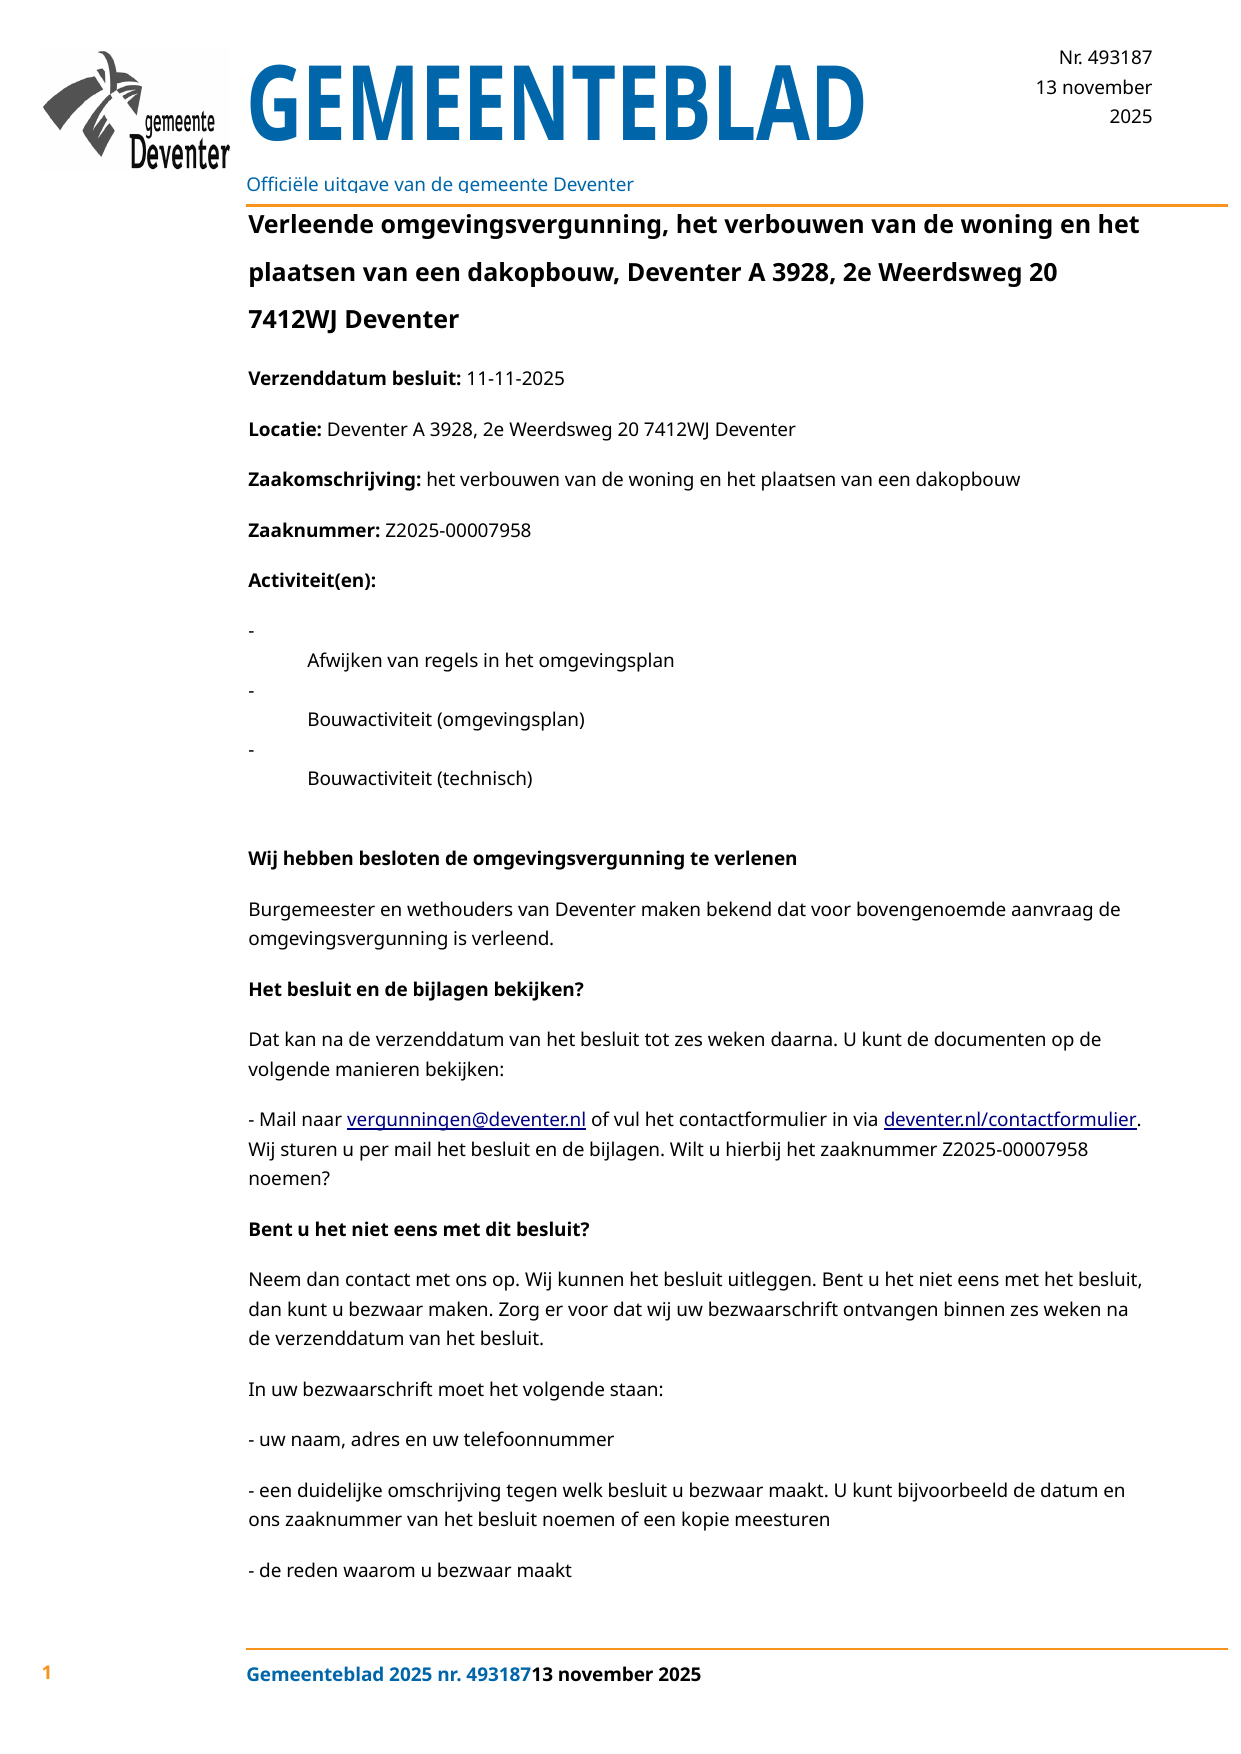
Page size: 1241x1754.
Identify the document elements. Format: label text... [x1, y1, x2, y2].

text In uw bezwaarschrift moet het volgende staan: [248, 1376, 1152, 1402]
text - uw naam, adres en uw telefoonnummer [248, 1426, 1152, 1452]
text Verleende omgevingsvergunning, het verbouwen van de woning en het plaatsen van een dakopbouw, Deventer A 3928, 2e Weerdsweg 20 7412WJ Deventer [248, 207, 1152, 336]
text Zaakomschrijving: het verbouwen van de woning en het plaatsen van een dakopbouw [248, 466, 1152, 492]
text - een duidelijke omschrijving tegen welk besluit u bezwaar maakt. U kunt bijvoorbeeld de datum en ons zaaknummer van het besluit noemen of een kopie meesturen [248, 1477, 1152, 1532]
text Zaaknummer: Z2025-00007958 [248, 517, 1152, 542]
text Bent u het niet eens met dit besluit? [248, 1216, 1152, 1242]
text - Mail naar vergunningen@deventer.nl of vul het contactformulier in via deventer.nl/contactformulier. Wij sturen u per mail het besluit en de bijlagen. Wilt u hierbij het zaaknummer Z2025-00007958 noemen? [248, 1106, 1152, 1191]
text Locatie: Deventer A 3928, 2e Weerdsweg 20 7412WJ Deventer [248, 416, 1152, 442]
list Afwijken van regels in het omgevingsplan [248, 647, 1152, 673]
text Burgemeester en wethouders van Deventer maken bekend dat voor bovengenoemde aanvraag de omgevingsvergunning is verleend. [248, 896, 1152, 951]
text Wij hebben besloten de omgevingsvergunning te verlenen [248, 846, 1152, 871]
picture [41, 47, 231, 172]
text Het besluit en de bijlagen bekijken? [248, 976, 1152, 1002]
text Dat kan na de verzenddatum van het besluit tot zes weken daarna. U kunt de documenten op de volgende manieren bekijken: [248, 1026, 1152, 1082]
text - de reden waarom u bezwaar maakt [248, 1557, 1152, 1582]
text Verzenddatum besluit: 11-11-2025 [248, 366, 1152, 391]
text Activiteit(en): [248, 567, 1152, 593]
text Neem dan contact met ons op. Wij kunnen het besluit uitleggen. Bent u het niet eens met het besluit, dan kunt u bezwaar maken. Zorg er voor dat wij uw bezwaarschrift ontvangen binnen zes weken na de verzenddatum van het besluit. [248, 1266, 1152, 1351]
list Bouwactiviteit (omgevingsplan) [248, 706, 1152, 732]
list Bouwactiviteit (technisch) [248, 766, 1152, 791]
